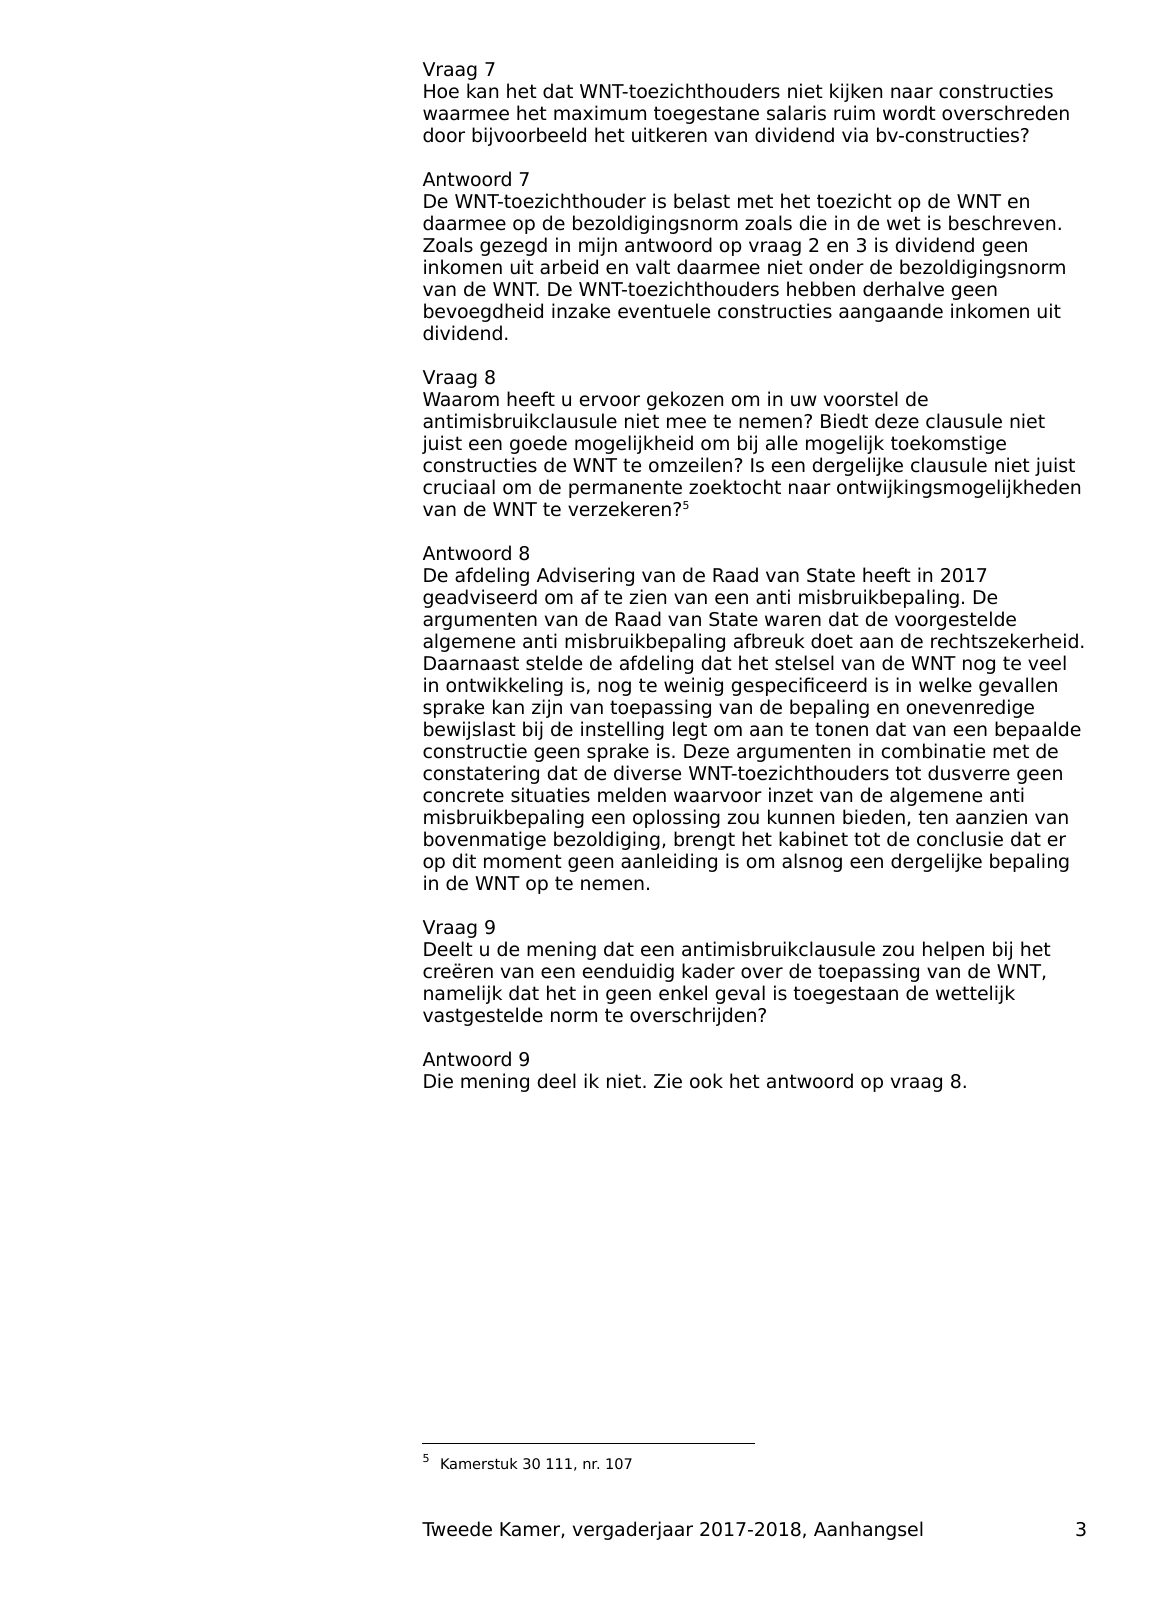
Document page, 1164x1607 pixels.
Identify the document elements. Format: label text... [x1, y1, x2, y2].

text Vraag 9 [422, 917, 1087, 939]
text Antwoord 9 [422, 1049, 1087, 1071]
text De afdeling Advisering van de Raad van State heeft in 2017 geadviseerd om af te zien van een anti misbruikbepaling. De argumenten van de Raad van State waren dat de voorgestelde algemene anti misbruikbepaling afbreuk doet aan de rechtszekerheid. Daarnaast stelde de afdeling dat het stelsel van de WNT nog te veel in ontwikkeling is, nog te weinig gespecificeerd is in welke gevallen sprake kan zijn van toepassing van de bepaling en onevenredige bewijslast bij de instelling legt om aan te tonen dat van een bepaalde constructie geen sprake is. Deze argumenten in combinatie met de constatering dat de diverse WNT-toezichthouders tot dusverre geen concrete situaties melden waarvoor inzet van de algemene anti misbruikbepaling een oplossing zou kunnen bieden, ten aanzien van bovenmatige bezoldiging, brengt het kabinet tot de conclusie dat er op dit moment geen aanleiding is om alsnog een dergelijke bepaling in de WNT op te nemen. [422, 565, 1087, 895]
text Antwoord 8 [422, 543, 1087, 565]
text De WNT-toezichthouder is belast met het toezicht op de WNT en daarmee op de bezoldigingsnorm zoals die in de wet is beschreven. Zoals gezegd in mijn antwoord op vraag 2 en 3 is dividend geen inkomen uit arbeid en valt daarmee niet onder de bezoldigingsnorm van de WNT. De WNT-toezichthouders hebben derhalve geen bevoegdheid inzake eventuele constructies aangaande inkomen uit dividend. [422, 191, 1087, 345]
text Die mening deel ik niet. Zie ook het antwoord op vraag 8. [422, 1071, 1087, 1093]
text Vraag 8 [422, 367, 1087, 389]
text Vraag 7 [422, 59, 1087, 81]
text Deelt u de mening dat een antimisbruikclausule zou helpen bij het creëren van een eenduidig kader over de toepassing van de WNT, namelijk dat het in geen enkel geval is toegestaan de wettelijk vastgestelde norm te overschrijden? [422, 939, 1087, 1027]
text Kamerstuk 30 111, nr. 107 [422, 1452, 1087, 1474]
text Antwoord 7 [422, 169, 1087, 191]
text Waarom heeft u ervoor gekozen om in uw voorstel de antimisbruikclausule niet mee te nemen? Biedt deze clausule niet juist een goede mogelijkheid om bij alle mogelijk toekomstige constructies de WNT te omzeilen? Is een dergelijke clausule niet juist cruciaal om de permanente zoektocht naar ontwijkingsmogelijkheden van de WNT te verzekeren? [422, 389, 1087, 521]
text Hoe kan het dat WNT-toezichthouders niet kijken naar constructies waarmee het maximum toegestane salaris ruim wordt overschreden door bijvoorbeeld het uitkeren van dividend via bv-constructies? [422, 81, 1087, 147]
